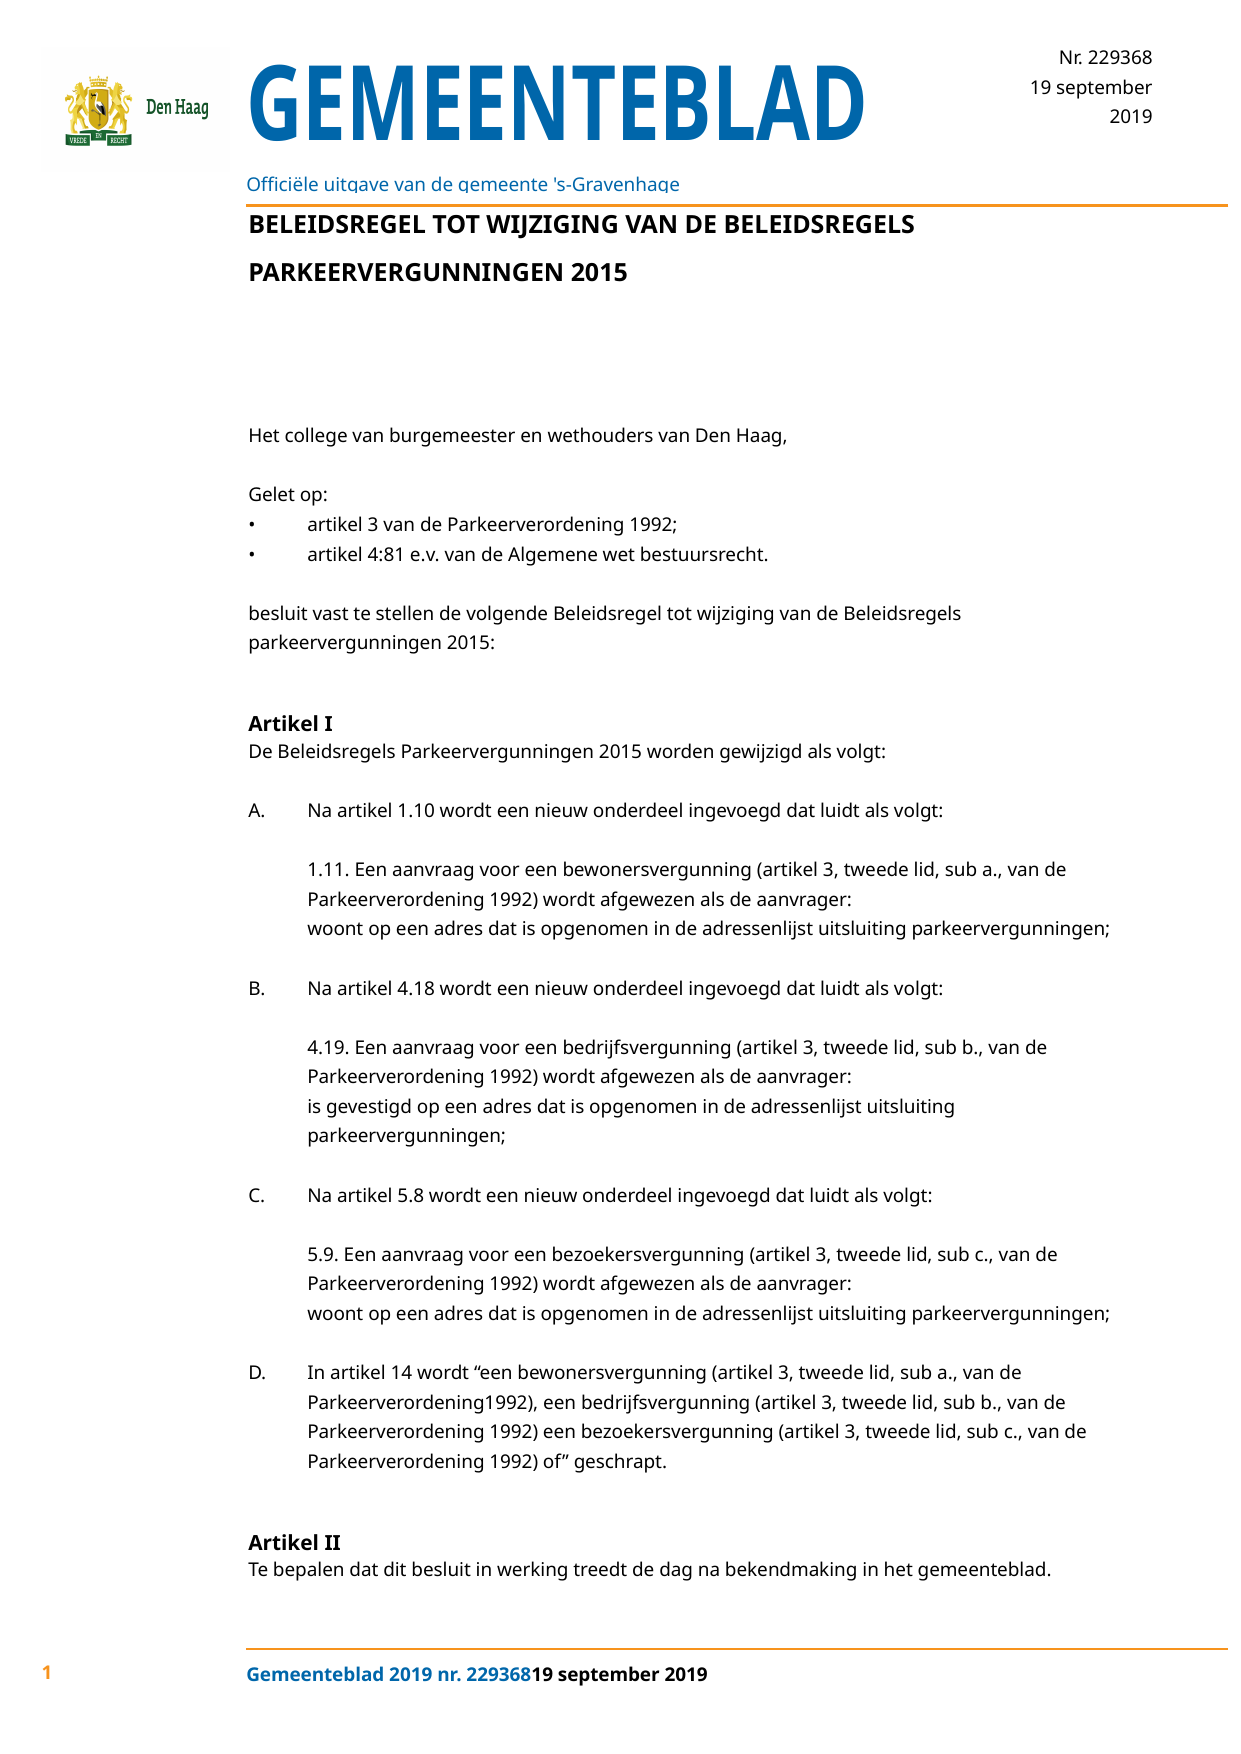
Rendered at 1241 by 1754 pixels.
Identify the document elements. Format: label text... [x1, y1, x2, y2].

text BELEIDSREGEL TOT WIJZIGING VAN DE BELEIDSREGELS PARKEERVERGUNNINGEN 2015 [248, 207, 1152, 288]
text Artikel I [248, 709, 1152, 738]
list Na artikel 5.8 wordt een nieuw onderdeel ingevoegd dat luidt als volgt: [248, 1182, 1152, 1207]
text Te bepalen dat dit besluit in werking treedt de dag na bekendmaking in het gemeenteblad. [248, 1556, 1152, 1582]
text besluit vast te stellen de volgende Beleidsregel tot wijziging van de Beleidsregels parkeervergunningen 2015: [248, 600, 1152, 655]
text Gelet op: [248, 482, 1152, 507]
text De Beleidsregels Parkeervergunningen 2015 worden gewijzigd als volgt: [248, 738, 1152, 764]
list is gevestigd op een adres dat is opgenomen in de adressenlijst uitsluiting parkeervergunningen; [248, 1093, 1152, 1148]
list 4.19. Een aanvraag voor een bedrijfsvergunning (artikel 3, tweede lid, sub b., van de Parkeerverordening 1992) wordt afgewezen als de aanvrager: [248, 1034, 1152, 1089]
list artikel 3 van de Parkeerverordening 1992; [248, 511, 1152, 537]
text Het college van burgemeester en wethouders van Den Haag, [248, 422, 1152, 448]
list woont op een adres dat is opgenomen in de adressenlijst uitsluiting parkeervergunningen; [248, 1300, 1152, 1326]
list 5.9. Een aanvraag voor een bezoekersvergunning (artikel 3, tweede lid, sub c., van de Parkeerverordening 1992) wordt afgewezen als de aanvrager: [248, 1241, 1152, 1296]
text Artikel II [248, 1528, 1152, 1556]
picture [41, 47, 231, 172]
list woont op een adres dat is opgenomen in de adressenlijst uitsluiting parkeervergunningen; [248, 916, 1152, 941]
list Na artikel 4.18 wordt een nieuw onderdeel ingevoegd dat luidt als volgt: [248, 975, 1152, 1000]
list artikel 4:81 e.v. van de Algemene wet bestuursrecht. [248, 541, 1152, 567]
list In artikel 14 wordt “een bewonersvergunning (artikel 3, tweede lid, sub a., van de Parkeerverordening1992), een bedrijfsvergunning (artikel 3, tweede lid, sub b., van de Parkeerverordening 1992) een bezoekersvergunning (artikel 3, tweede lid, sub c., van de Parkeerverordening 1992) of” geschrapt. [248, 1359, 1152, 1474]
list 1.11. Een aanvraag voor een bewonersvergunning (artikel 3, tweede lid, sub a., van de Parkeerverordening 1992) wordt afgewezen als de aanvrager: [248, 856, 1152, 912]
list Na artikel 1.10 wordt een nieuw onderdeel ingevoegd dat luidt als volgt: [248, 797, 1152, 823]
